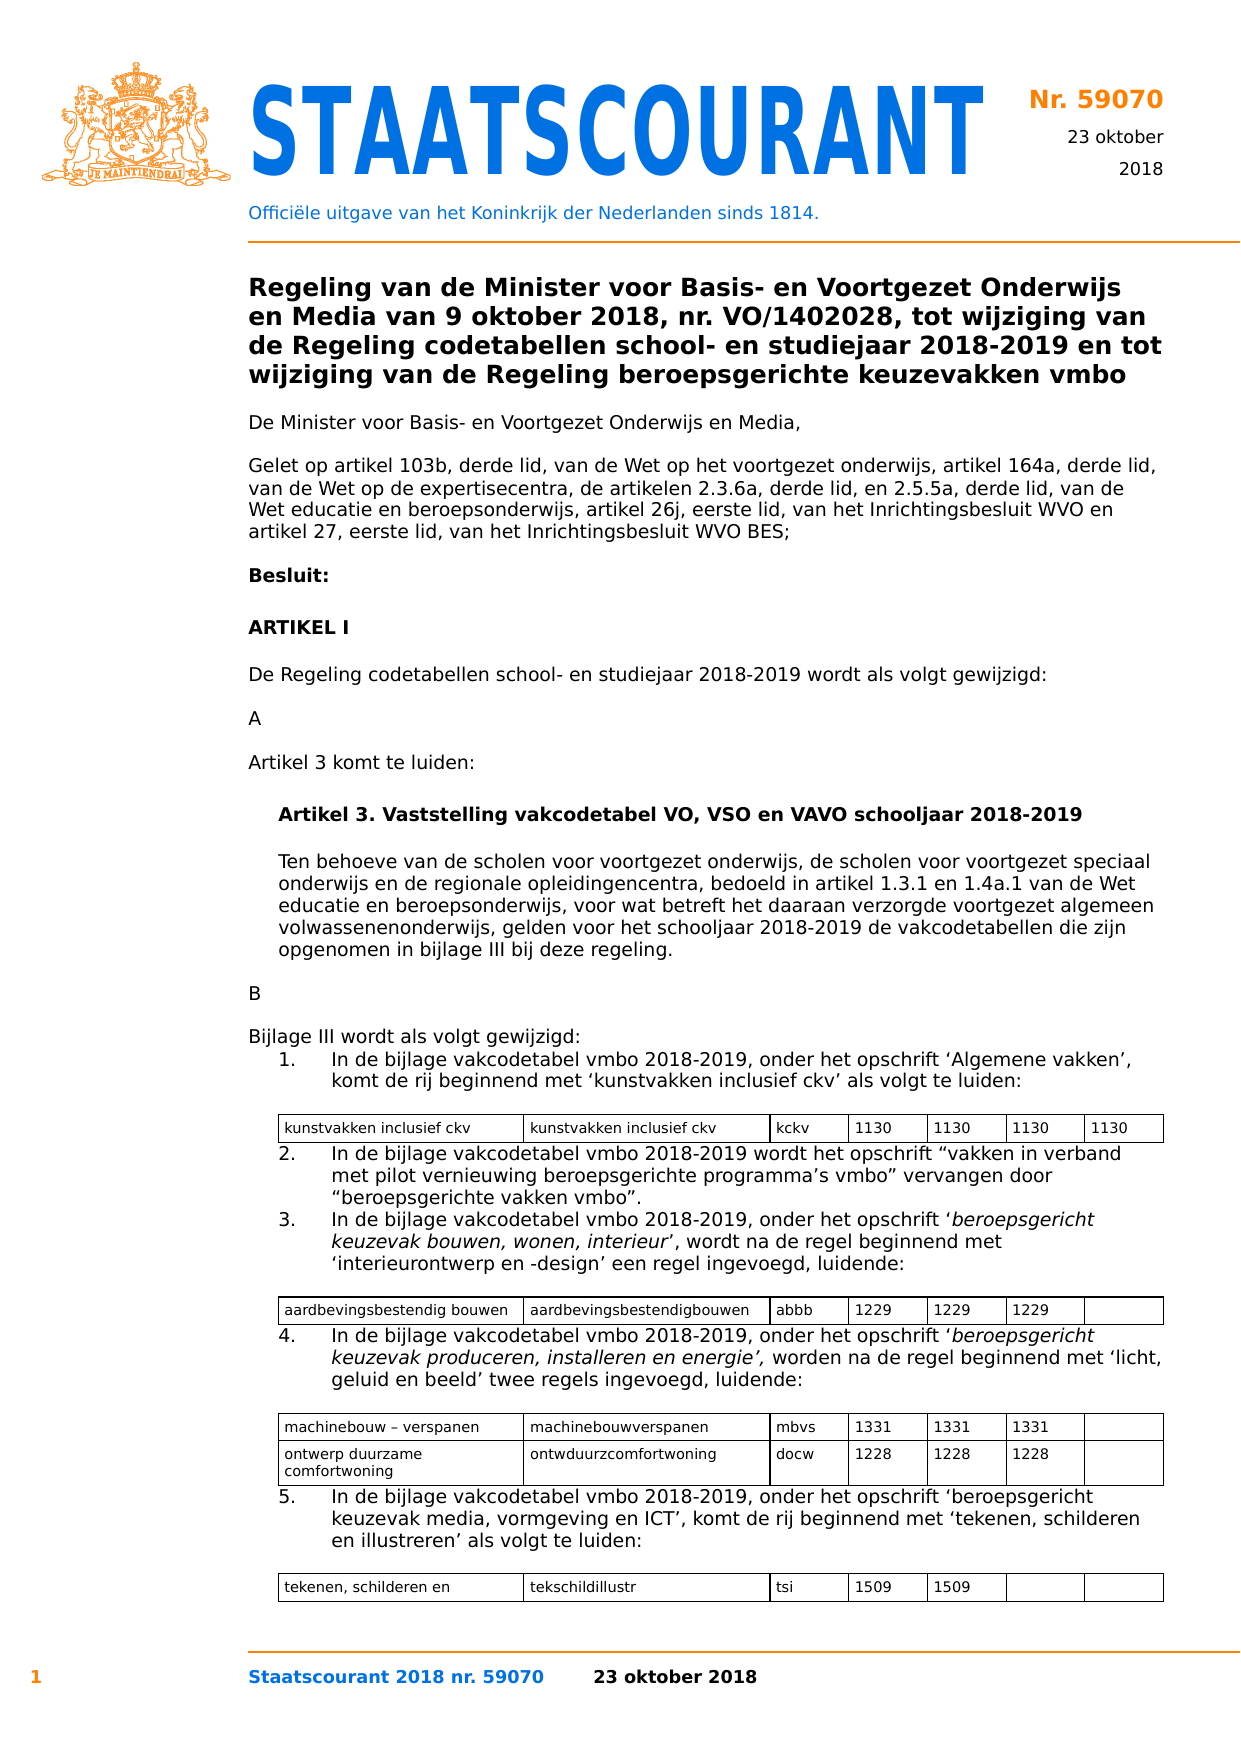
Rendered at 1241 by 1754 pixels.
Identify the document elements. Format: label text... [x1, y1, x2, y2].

table_header [1085, 1574, 1163, 1601]
subtitle Regeling van de Minister voor Basis- en Voortgezet Onderwijs en Media van 9 oktober 2018, nr. VO/1402028, tot wijziging van de Regeling codetabellen school- en studiejaar 2018-2019 en tot wijziging van de Regeling beroepsgerichte keuzevakken vmbo [248, 273, 1163, 390]
text 1. In de bijlage vakcodetabel vmbo 2018-2019, onder het opschrift ‘Algemene vakken’, komt de rij beginnend met ‘kunstvakken inclusief ckv’ als volgt te luiden: [278, 1048, 1163, 1092]
table_header [1085, 1298, 1163, 1324]
table_header tekenen, schilderen en [279, 1574, 523, 1601]
subtitle ARTIKEL I [248, 617, 1163, 639]
table_header 1229 [1007, 1298, 1084, 1324]
table_header 1130 [928, 1115, 1006, 1142]
text Artikel 3 komt te luiden: [248, 752, 1163, 774]
table_header 1509 [928, 1574, 1006, 1601]
table_cell [1085, 1441, 1163, 1484]
table_header [25, 62, 248, 241]
text 5. In de bijlage vakcodetabel vmbo 2018-2019, onder het opschrift ‘beroepsgericht keuzevak media, vormgeving en ICT’, komt de rij beginnend met ‘tekenen, schilderen en illustreren’ als volgt te luiden: [278, 1486, 1163, 1551]
table_header aardbevingsbestendig bouwen [279, 1298, 523, 1324]
table_header 1130 [849, 1115, 927, 1142]
table_header 1130 [1007, 1115, 1084, 1142]
text Ten behoeve van de scholen voor voortgezet onderwijs, de scholen voor voortgezet speciaal onderwijs en de regionale opleidingencentra, bedoeld in artikel 1.3.1 en 1.4a.1 van de Wet educatie en beroepsonderwijs, voor wat betreft het daaraan verzorgde voortgezet algemeen volwassenenonderwijs, gelden voor het schooljaar 2018-2019 de vakcodetabellen die zijn opgenomen in bijlage III bij deze regeling. [278, 851, 1163, 961]
table_header machinebouw – verspanen [279, 1414, 523, 1440]
text 3. In de bijlage vakcodetabel vmbo 2018-2019, onder het opschrift ‘beroepsgericht keuzevak bouwen, wonen, interieur’, wordt na de regel beginnend met ‘interieurontwerp en -design’ een regel ingevoegd, luidende: [278, 1209, 1163, 1274]
table_cell Officiële uitgave van het Koninkrijk der Nederlanden sinds 1814. [248, 203, 1240, 241]
table_cell 1228 [849, 1441, 927, 1484]
subtitle Artikel 3. Vaststelling vakcodetabel VO, VSO en VAVO schooljaar 2018-2019 [278, 804, 1163, 826]
table_cell 23 oktober [998, 121, 1240, 153]
table_header tsi [771, 1574, 848, 1601]
table_cell ontwduurzcomfortwoning [524, 1441, 769, 1484]
table_header 1229 [849, 1298, 927, 1324]
table_header 1509 [849, 1574, 927, 1601]
table_cell ontwerp duurzame comfortwoning [279, 1441, 523, 1484]
picture [41, 62, 231, 186]
table_header Nr. 59070 [998, 62, 1240, 121]
table_cell 1228 [928, 1441, 1006, 1484]
table_cell 1228 [1007, 1441, 1084, 1484]
table_header machinebouwverspanen [524, 1414, 769, 1440]
table_header kckv [771, 1115, 848, 1142]
table_header 1331 [1007, 1414, 1084, 1440]
table_header kunstvakken inclusief ckv [279, 1115, 523, 1142]
table_header mbvs [771, 1414, 848, 1440]
text De Minister voor Basis- en Voortgezet Onderwijs en Media, [248, 412, 1163, 433]
table_header tekschildillustr [524, 1574, 769, 1601]
text A [248, 708, 1163, 730]
table_header STAATSCOURANT [248, 62, 998, 203]
table_header 1229 [928, 1298, 1006, 1324]
table_header 1130 [1085, 1115, 1163, 1142]
text 2. In de bijlage vakcodetabel vmbo 2018-2019 wordt het opschrift “vakken in verband met pilot vernieuwing beroepsgerichte programma’s vmbo” vervangen door “beroepsgerichte vakken vmbo”. [278, 1143, 1163, 1209]
table_header kunstvakken inclusief ckv [524, 1115, 769, 1142]
text 4. In de bijlage vakcodetabel vmbo 2018-2019, onder het opschrift ‘beroepsgericht keuzevak produceren, installeren en energie’, worden na de regel beginnend met ‘licht, geluid en beeld’ twee regels ingevoegd, luidende: [278, 1325, 1163, 1391]
text De Regeling codetabellen school- en studiejaar 2018-2019 wordt als volgt gewijzigd: [248, 664, 1163, 686]
text Besluit: [248, 565, 1163, 587]
text B [248, 983, 1163, 1004]
table_cell docw [771, 1441, 848, 1484]
table_header [1007, 1574, 1084, 1601]
text Bijlage III wordt als volgt gewijzigd: [248, 1026, 1163, 1048]
table_cell 2018 [998, 153, 1240, 203]
table_header aardbevingsbestendigbouwen [524, 1298, 769, 1324]
text Gelet op artikel 103b, derde lid, van de Wet op het voortgezet onderwijs, artikel 164a, derde lid, van de Wet op de expertisecentra, de artikelen 2.3.6a, derde lid, en 2.5.5a, derde lid, van de Wet educatie en beroepsonderwijs, artikel 26j, eerste lid, van het Inrichtingsbesluit WVO en artikel 27, eerste lid, van het Inrichtingsbesluit WVO BES; [248, 455, 1163, 543]
table_header abbb [771, 1298, 848, 1324]
table_header 1331 [928, 1414, 1006, 1440]
table_header [1085, 1414, 1163, 1440]
table_header 1331 [849, 1414, 927, 1440]
